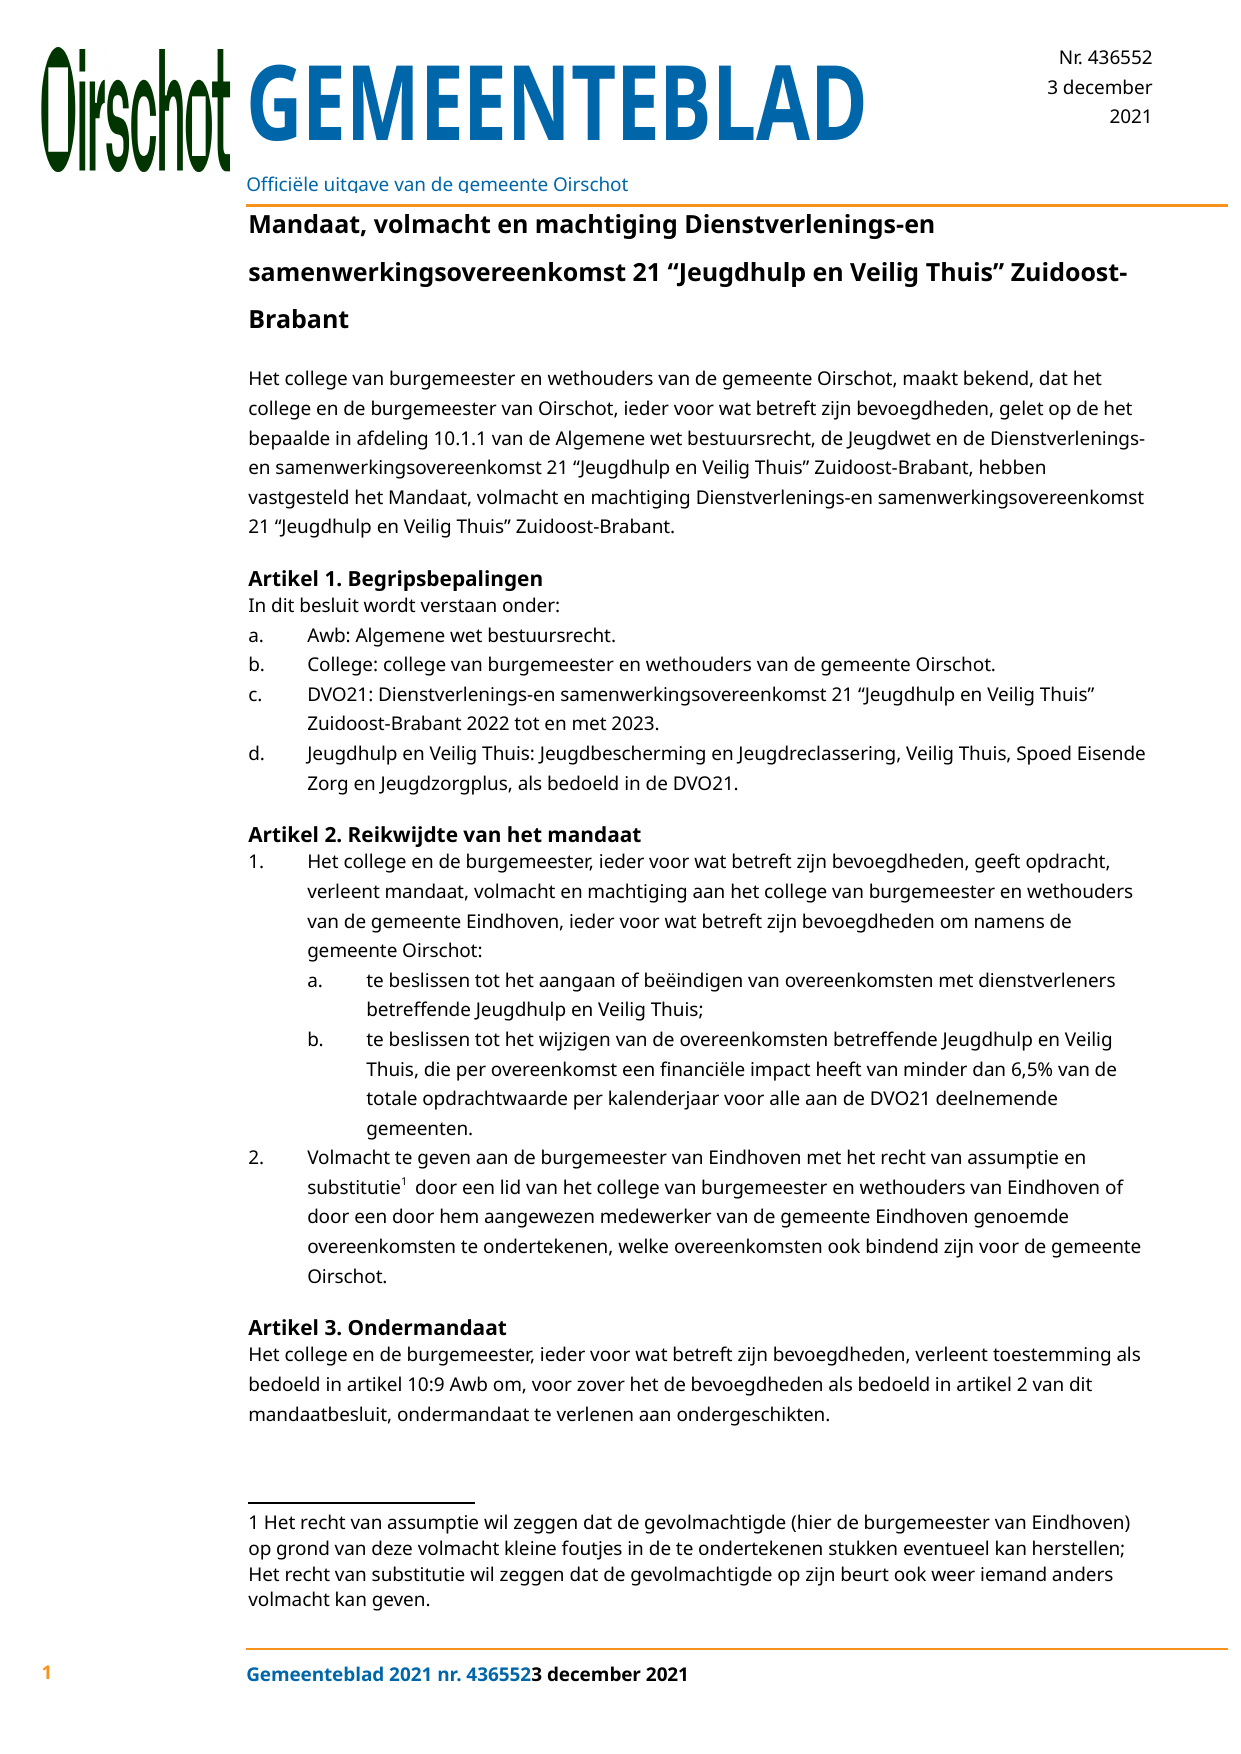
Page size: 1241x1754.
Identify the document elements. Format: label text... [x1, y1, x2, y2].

text Mandaat, volmacht en machtiging Dienstverlenings-en samenwerkingsovereenkomst 21 “Jeugdhulp en Veilig Thuis” Zuidoost-Brabant [248, 207, 1152, 336]
text In dit besluit wordt verstaan onder: [248, 592, 1152, 618]
text Artikel 2. Reikwijdte van het mandaat [248, 820, 1152, 849]
list Het recht van assumptie wil zeggen dat de gevolmachtigde (hier de burgemeester van Eindhoven) op grond van deze volmacht kleine foutjes in de te ondertekenen stukken eventueel kan herstellen; Het recht van substitutie wil zeggen dat de gevolmachtigde op zijn beurt ook weer iemand anders volmacht kan geven. [248, 1509, 1152, 1612]
text Het college en de burgemeester, ieder voor wat betreft zijn bevoegdheden, verleent toestemming als bedoeld in artikel 10:9 Awb om, voor zover het de bevoegdheden als bedoeld in artikel 2 van dit mandaatbesluit, ondermandaat te verlenen aan ondergeschikten. [248, 1342, 1152, 1427]
list Het college en de burgemeester, ieder voor wat betreft zijn bevoegdheden, geeft opdracht, verleent mandaat, volmacht en machtiging aan het college van burgemeester en wethouders van de gemeente Eindhoven, ieder voor wat betreft zijn bevoegdheden om namens de gemeente Oirschot: [248, 849, 1152, 963]
list te beslissen tot het aangaan of beëindigen van overeenkomsten met dienstverleners betreffende Jeugdhulp en Veilig Thuis; [307, 967, 1152, 1022]
list Awb: Algemene wet bestuursrecht. [248, 622, 1152, 648]
text Het college van burgemeester en wethouders van de gemeente Oirschot, maakt bekend, dat het college en de burgemeester van Oirschot, ieder voor wat betreft zijn bevoegdheden, gelet op de het bepaalde in afdeling 10.1.1 van de Algemene wet bestuursrecht, de Jeugdwet en de Dienstverlenings-en samenwerkingsovereenkomst 21 “Jeugdhulp en Veilig Thuis” Zuidoost-Brabant, hebben vastgesteld het Mandaat, volmacht en machtiging Dienstverlenings-en samenwerkingsovereenkomst 21 “Jeugdhulp en Veilig Thuis” Zuidoost-Brabant. [248, 366, 1152, 539]
text Artikel 3. Ondermandaat [248, 1313, 1152, 1342]
text Artikel 1. Begripsbepalingen [248, 564, 1152, 592]
list Volmacht te geven aan de burgemeester van Eindhoven met het recht van assumptie en substitutie door een lid van het college van burgemeester en wethouders van Eindhoven of door een door hem aangewezen medewerker van de gemeente Eindhoven genoemde overeenkomsten te ondertekenen, welke overeenkomsten ook bindend zijn voor de gemeente Oirschot. [248, 1144, 1152, 1288]
list te beslissen tot het wijzigen van de overeenkomsten betreffende Jeugdhulp en Veilig Thuis, die per overeenkomst een financiële impact heeft van minder dan 6,5% van de totale opdrachtwaarde per kalenderjaar voor alle aan de DVO21 deelnemende gemeenten. [307, 1026, 1152, 1141]
list Jeugdhulp en Veilig Thuis: Jeugdbescherming en Jeugdreclassering, Veilig Thuis, Spoed Eisende Zorg en Jeugdzorgplus, als bedoeld in de DVO21. [248, 740, 1152, 796]
list DVO21: Dienstverlenings-en samenwerkingsovereenkomst 21 “Jeugdhulp en Veilig Thuis” Zuidoost-Brabant 2022 tot en met 2023. [248, 681, 1152, 736]
picture [41, 47, 231, 172]
list College: college van burgemeester en wethouders van de gemeente Oirschot. [248, 651, 1152, 677]
